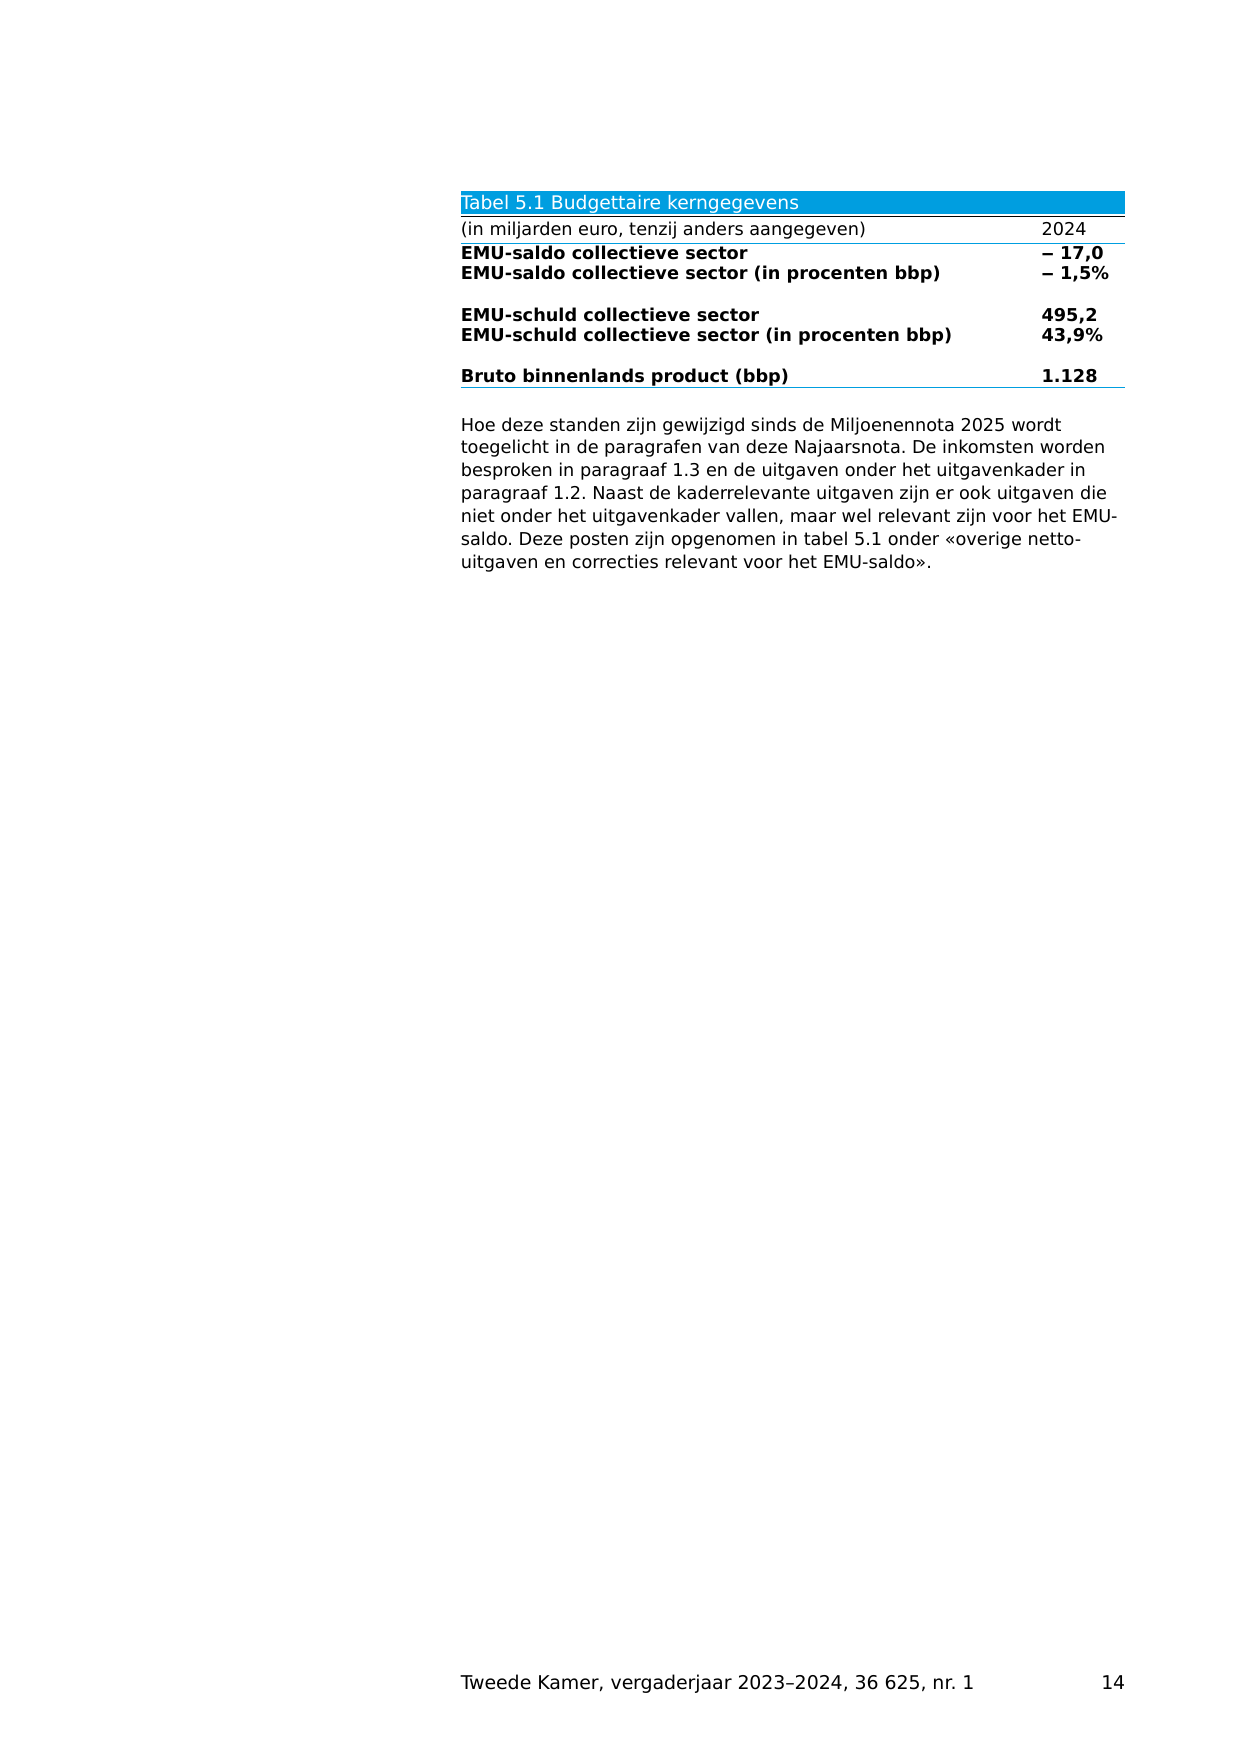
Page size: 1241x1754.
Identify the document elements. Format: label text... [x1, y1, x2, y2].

table_cell [1039, 284, 1125, 304]
table_cell 2024 [1039, 217, 1125, 243]
table_cell [461, 346, 1038, 366]
table_cell ‒ 17,0 [1039, 244, 1125, 263]
table_cell EMU-saldo collectieve sector [461, 244, 1038, 263]
table_cell 1.128 [1039, 366, 1125, 387]
table_cell ‒ 1,5% [1039, 263, 1125, 284]
table_cell 495,2 [1039, 305, 1125, 325]
table_cell EMU-schuld collectieve sector (in procenten bbp) [461, 325, 1038, 346]
table_cell EMU-saldo collectieve sector (in procenten bbp) [461, 263, 1038, 284]
table_cell [461, 284, 1038, 304]
table_cell (in miljarden euro, tenzij anders aangegeven) [461, 217, 1038, 243]
table_cell Bruto binnenlands product (bbp) [461, 366, 1038, 387]
table_cell EMU-schuld collectieve sector [461, 305, 1038, 325]
text Hoe deze standen zĳn gewĳzigd sinds de Miljoenennota 2025 wordt toegelicht in de paragrafen van deze Najaarsnota. De inkomsten worden besproken in paragraaf 1.3 en de uitgaven onder het uitgavenkader in paragraaf 1.2. Naast de kaderrelevante uitgaven zĳn er ook uitgaven die niet onder het uitgavenkader vallen, maar wel relevant zĳn voor het EMU-saldo. Deze posten zĳn opgenomen in tabel 5.1 onder «overige netto-uitgaven en correcties relevant voor het EMU-saldo». [461, 413, 1125, 573]
table_cell 43,9% [1039, 325, 1125, 346]
table_cell [1039, 346, 1125, 366]
